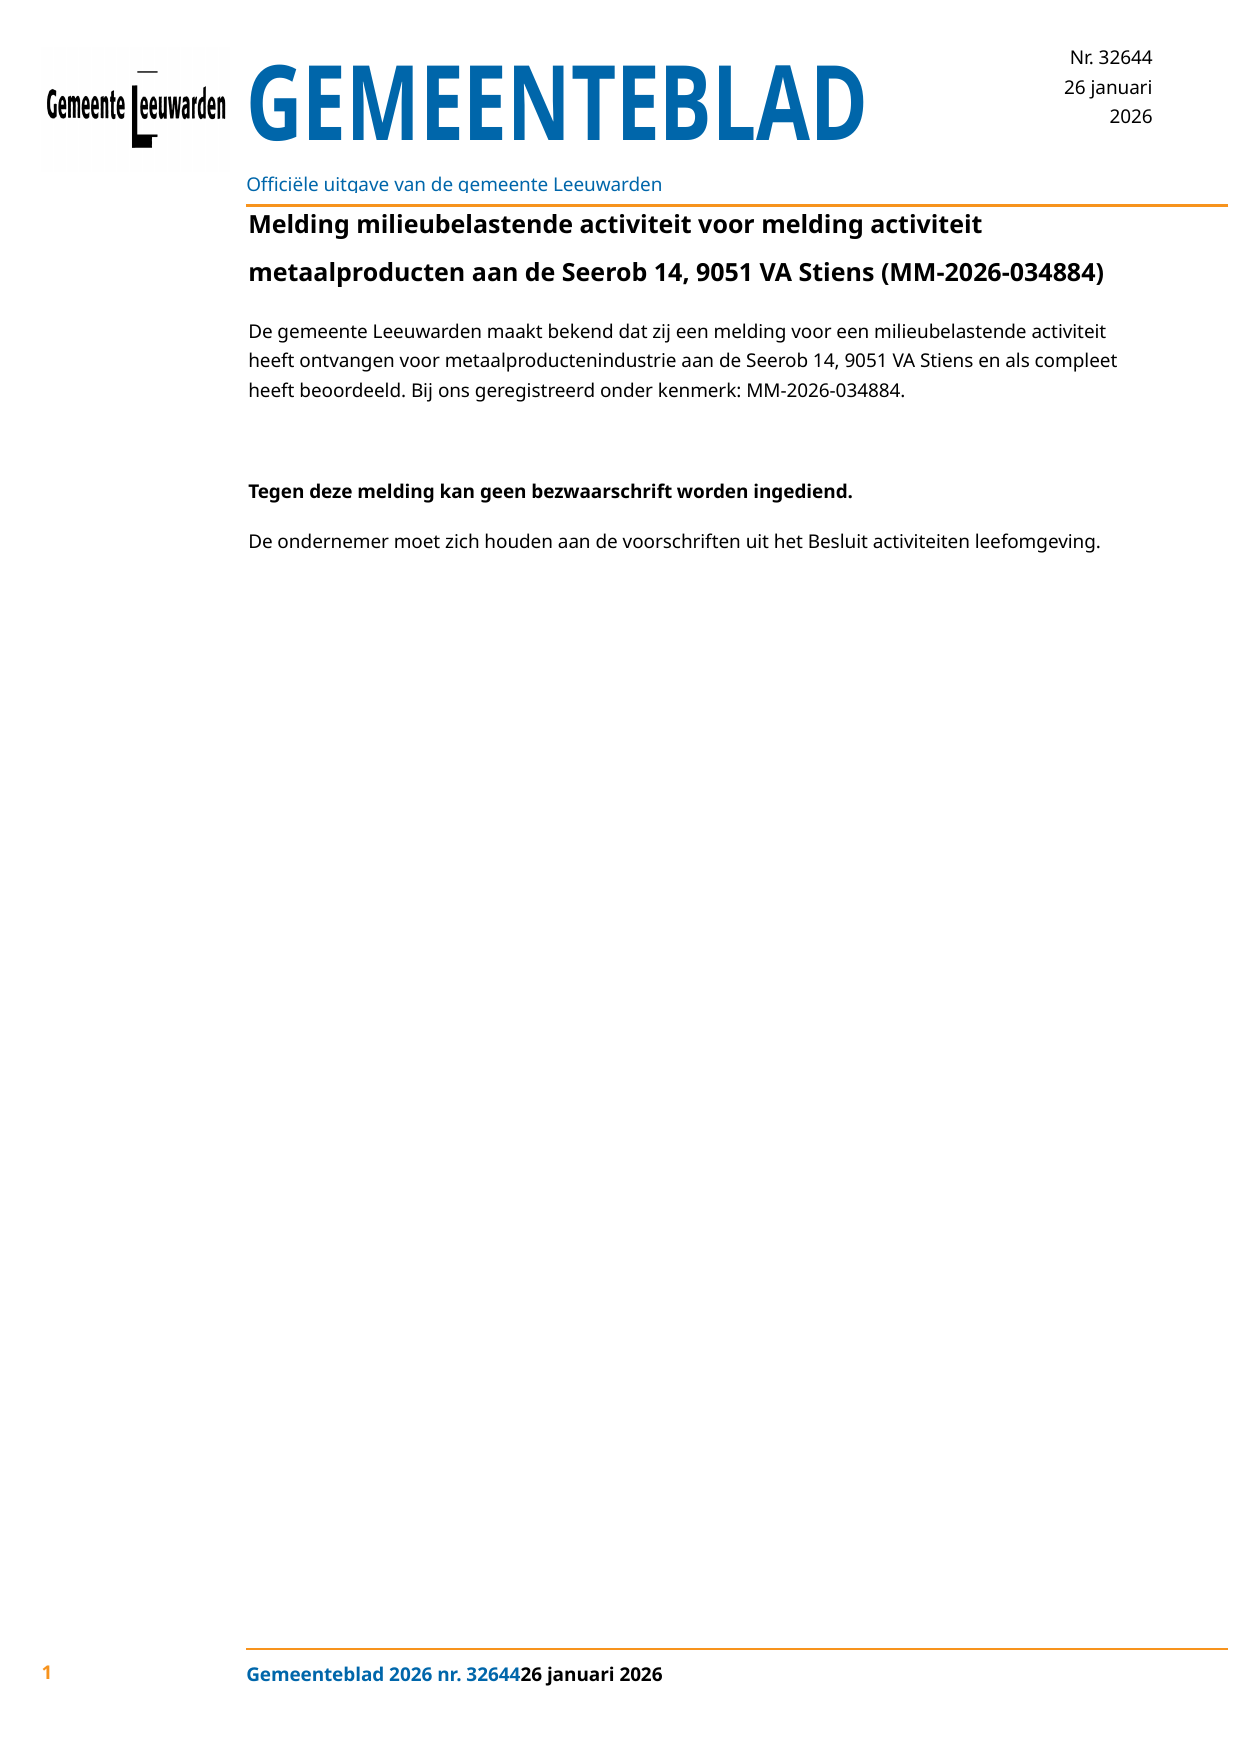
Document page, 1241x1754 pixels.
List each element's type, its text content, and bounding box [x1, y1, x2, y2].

text Tegen deze melding kan geen bezwaarschrift worden ingediend. [248, 478, 1152, 504]
text De ondernemer moet zich houden aan de voorschriften uit het Besluit activiteiten leefomgeving. [248, 528, 1152, 554]
text Melding milieubelastende activiteit voor melding activiteit metaalproducten aan de Seerob 14, 9051 VA Stiens (MM-2026-034884) [248, 207, 1152, 288]
text De gemeente Leeuwarden maakt bekend dat zij een melding voor een milieubelastende activiteit heeft ontvangen voor metaalproductenindustrie aan de Seerob 14, 9051 VA Stiens en als compleet heeft beoordeeld. Bij ons geregistreerd onder kenmerk: MM-2026-034884. [248, 318, 1152, 403]
picture [41, 47, 231, 172]
